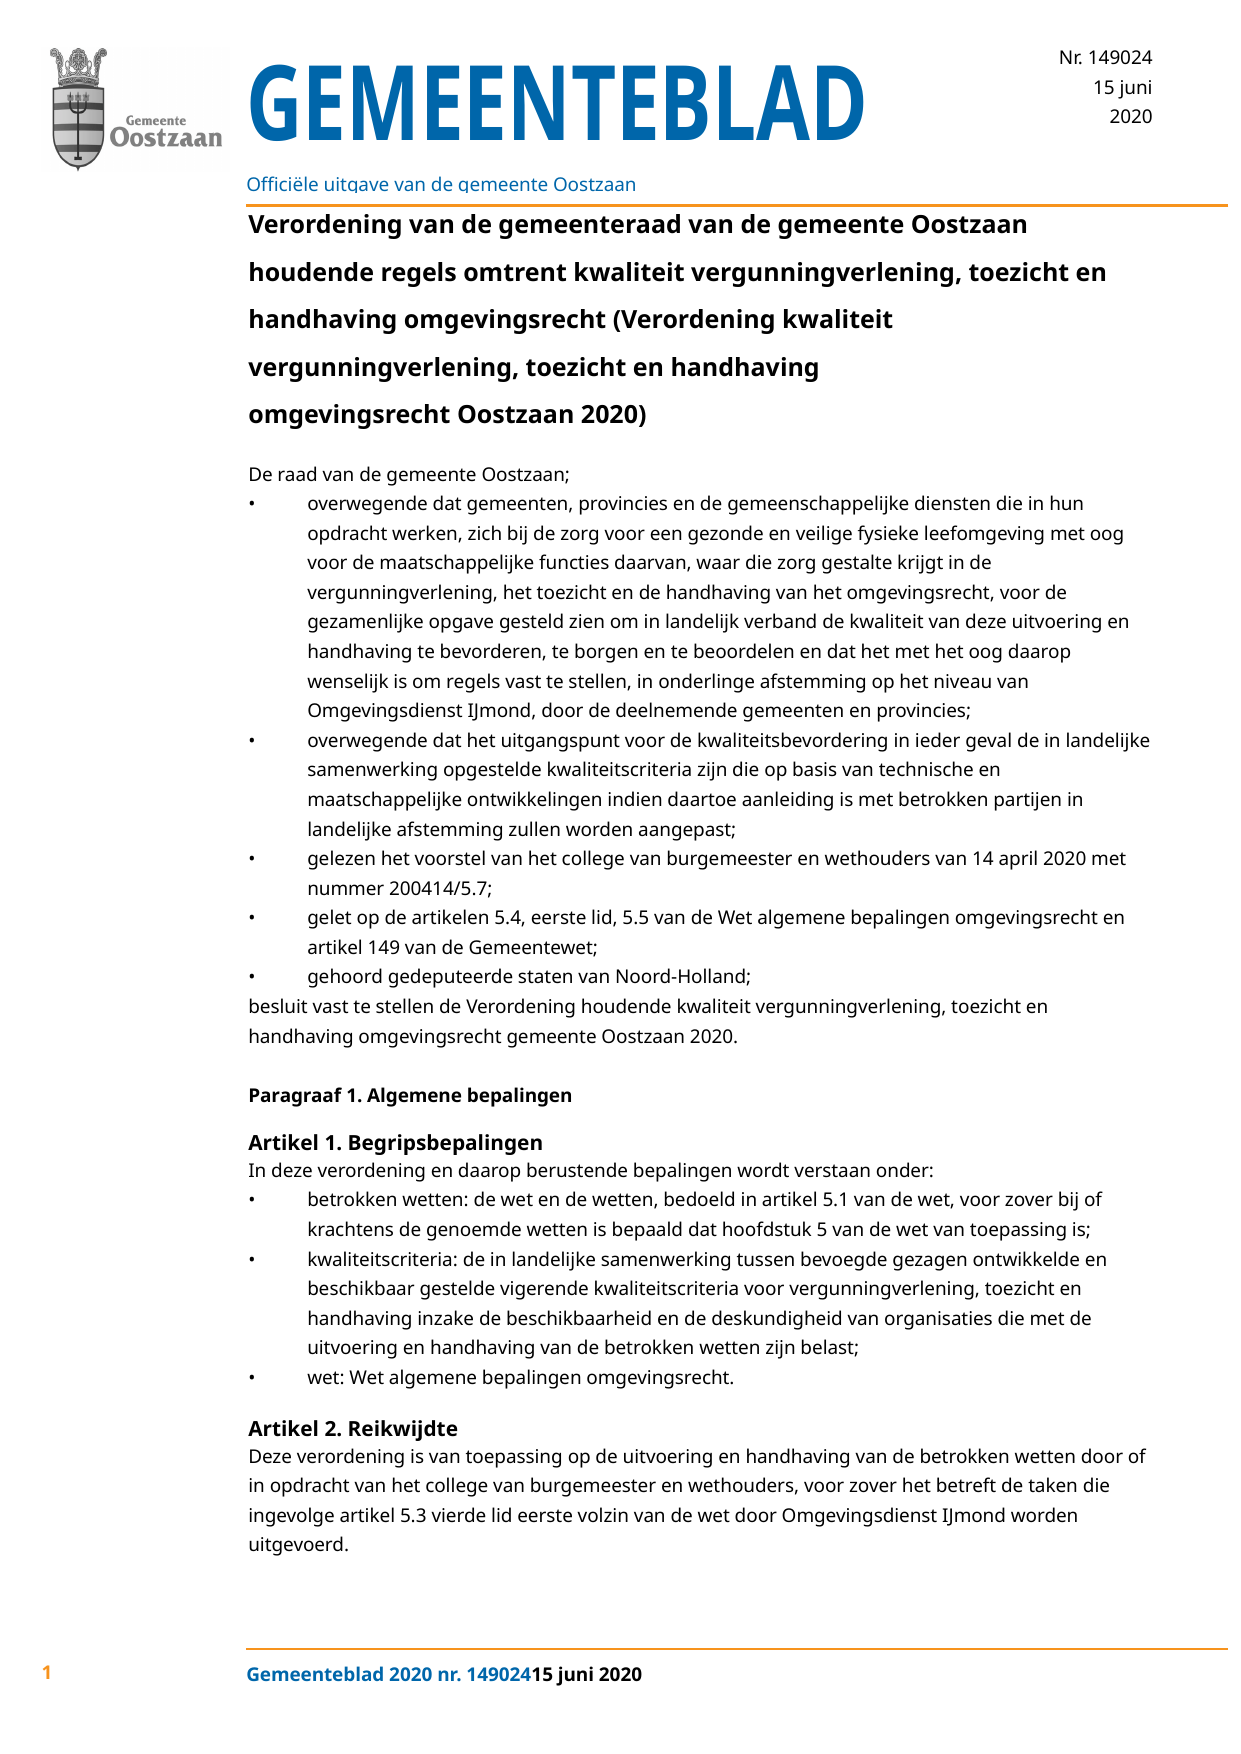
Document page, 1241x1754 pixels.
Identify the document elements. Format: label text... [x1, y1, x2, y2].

list gelet op de artikelen 5.4, eerste lid, 5.5 van de Wet algemene bepalingen omgevingsrecht en artikel 149 van de Gemeentewet; [248, 904, 1152, 960]
text Paragraaf 1. Algemene bepalingen [248, 1082, 1152, 1108]
text De raad van de gemeente Oostzaan; [248, 461, 1152, 486]
text besluit vast te stellen de Verordening houdende kwaliteit vergunningverlening, toezicht en handhaving omgevingsrecht gemeente Oostzaan 2020. [248, 993, 1152, 1048]
text Verordening van de gemeenteraad van de gemeente Oostzaan houdende regels omtrent kwaliteit vergunningverlening, toezicht en handhaving omgevingsrecht (Verordening kwaliteit vergunningverlening, toezicht en handhaving omgevingsrecht Oostzaan 2020) [248, 207, 1152, 431]
text Artikel 1. Begripsbepalingen [248, 1128, 1152, 1157]
list overwegende dat gemeenten, provincies en de gemeenschappelijke diensten die in hun opdracht werken, zich bij de zorg voor een gezonde en veilige fysieke leefomgeving met oog voor de maatschappelijke functies daarvan, waar die zorg gestalte krijgt in de vergunningverlening, het toezicht en de handhaving van het omgevingsrecht, voor de gezamenlijke opgave gesteld zien om in landelijk verband de kwaliteit van deze uitvoering en handhaving te bevorderen, te borgen en te beoordelen en dat het met het oog daarop wenselijk is om regels vast te stellen, in onderlinge afstemming op het niveau van Omgevingsdienst IJmond, door de deelnemende gemeenten en provincies; [248, 490, 1152, 723]
list overwegende dat het uitgangspunt voor de kwaliteitsbevordering in ieder geval de in landelijke samenwerking opgestelde kwaliteitscriteria zijn die op basis van technische en maatschappelijke ontwikkelingen indien daartoe aanleiding is met betrokken partijen in landelijke afstemming zullen worden aangepast; [248, 727, 1152, 841]
text Artikel 2. Reikwijdte [248, 1414, 1152, 1443]
list betrokken wetten: de wet en de wetten, bedoeld in artikel 5.1 van de wet, voor zover bij of krachtens de genoemde wetten is bepaald dat hoofdstuk 5 van de wet van toepassing is; [248, 1187, 1152, 1242]
list kwaliteitscriteria: de in landelijke samenwerking tussen bevoegde gezagen ontwikkelde en beschikbaar gestelde vigerende kwaliteitscriteria voor vergunningverlening, toezicht en handhaving inzake de beschikbaarheid en de deskundigheid van organisaties die met de uitvoering en handhaving van de betrokken wetten zijn belast; [248, 1246, 1152, 1360]
list gelezen het voorstel van het college van burgemeester en wethouders van 14 april 2020 met nummer 200414/5.7; [248, 845, 1152, 901]
list wet: Wet algemene bepalingen omgevingsrecht. [248, 1364, 1152, 1390]
text In deze verordening en daarop berustende bepalingen wordt verstaan onder: [248, 1157, 1152, 1183]
picture [41, 47, 231, 172]
text Deze verordening is van toepassing op de uitvoering en handhaving van de betrokken wetten door of in opdracht van het college van burgemeester en wethouders, voor zover het betreft de taken die ingevolge artikel 5.3 vierde lid eerste volzin van de wet door Omgevingsdienst IJmond worden uitgevoerd. [248, 1443, 1152, 1557]
list gehoord gedeputeerde staten van Noord-Holland; [248, 964, 1152, 989]
